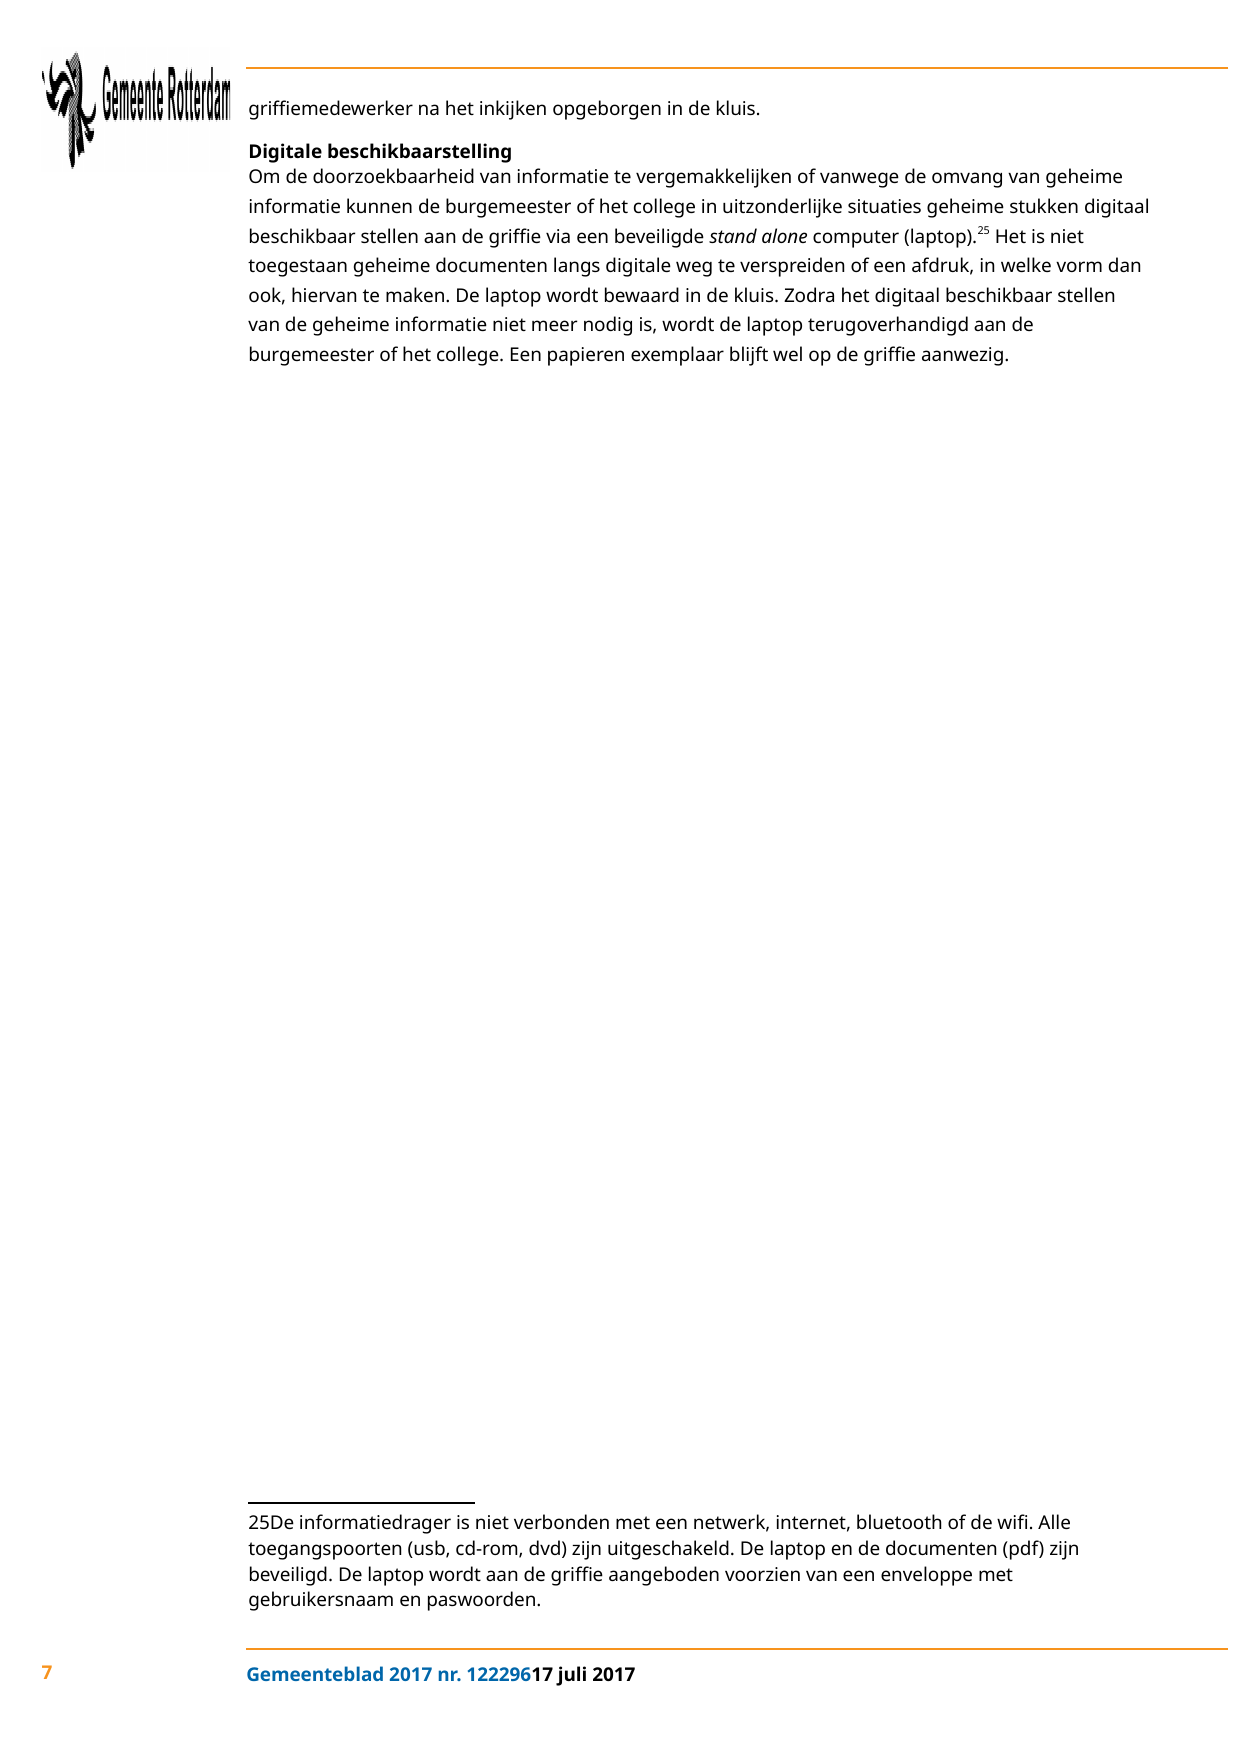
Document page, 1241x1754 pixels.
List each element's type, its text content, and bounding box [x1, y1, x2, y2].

text griffiemedewerker na het inkijken opgeborgen in de kluis. [248, 95, 1152, 121]
text Om de doorzoekbaarheid van informatie te vergemakkelijken of vanwege de omvang van geheime informatie kunnen de burgemeester of het college in uitzonderlijke situaties geheime stukken digitaal beschikbaar stellen aan de griffie via een beveiligde stand alone computer (laptop). Het is niet toegestaan geheime documenten langs digitale weg te verspreiden of een afdruk, in welke vorm dan ook, hiervan te maken. De laptop wordt bewaard in de kluis. Zodra het digitaal beschikbaar stellen van de geheime informatie niet meer nodig is, wordt de laptop terugoverhandigd aan de burgemeester of het college. Een papieren exemplaar blijft wel op de griffie aanwezig. [248, 164, 1152, 367]
picture [41, 47, 231, 172]
text Digitale beschikbaarstelling [248, 138, 1152, 164]
text De informatiedrager is niet verbonden met een netwerk, internet, bluetooth of de wifi. Alle toegangspoorten (usb, cd-rom, dvd) zijn uitgeschakeld. De laptop en de documenten (pdf) zijn beveiligd. De laptop wordt aan de griffie aangeboden voorzien van een enveloppe met gebruikersnaam en paswoorden. [248, 1509, 1152, 1612]
